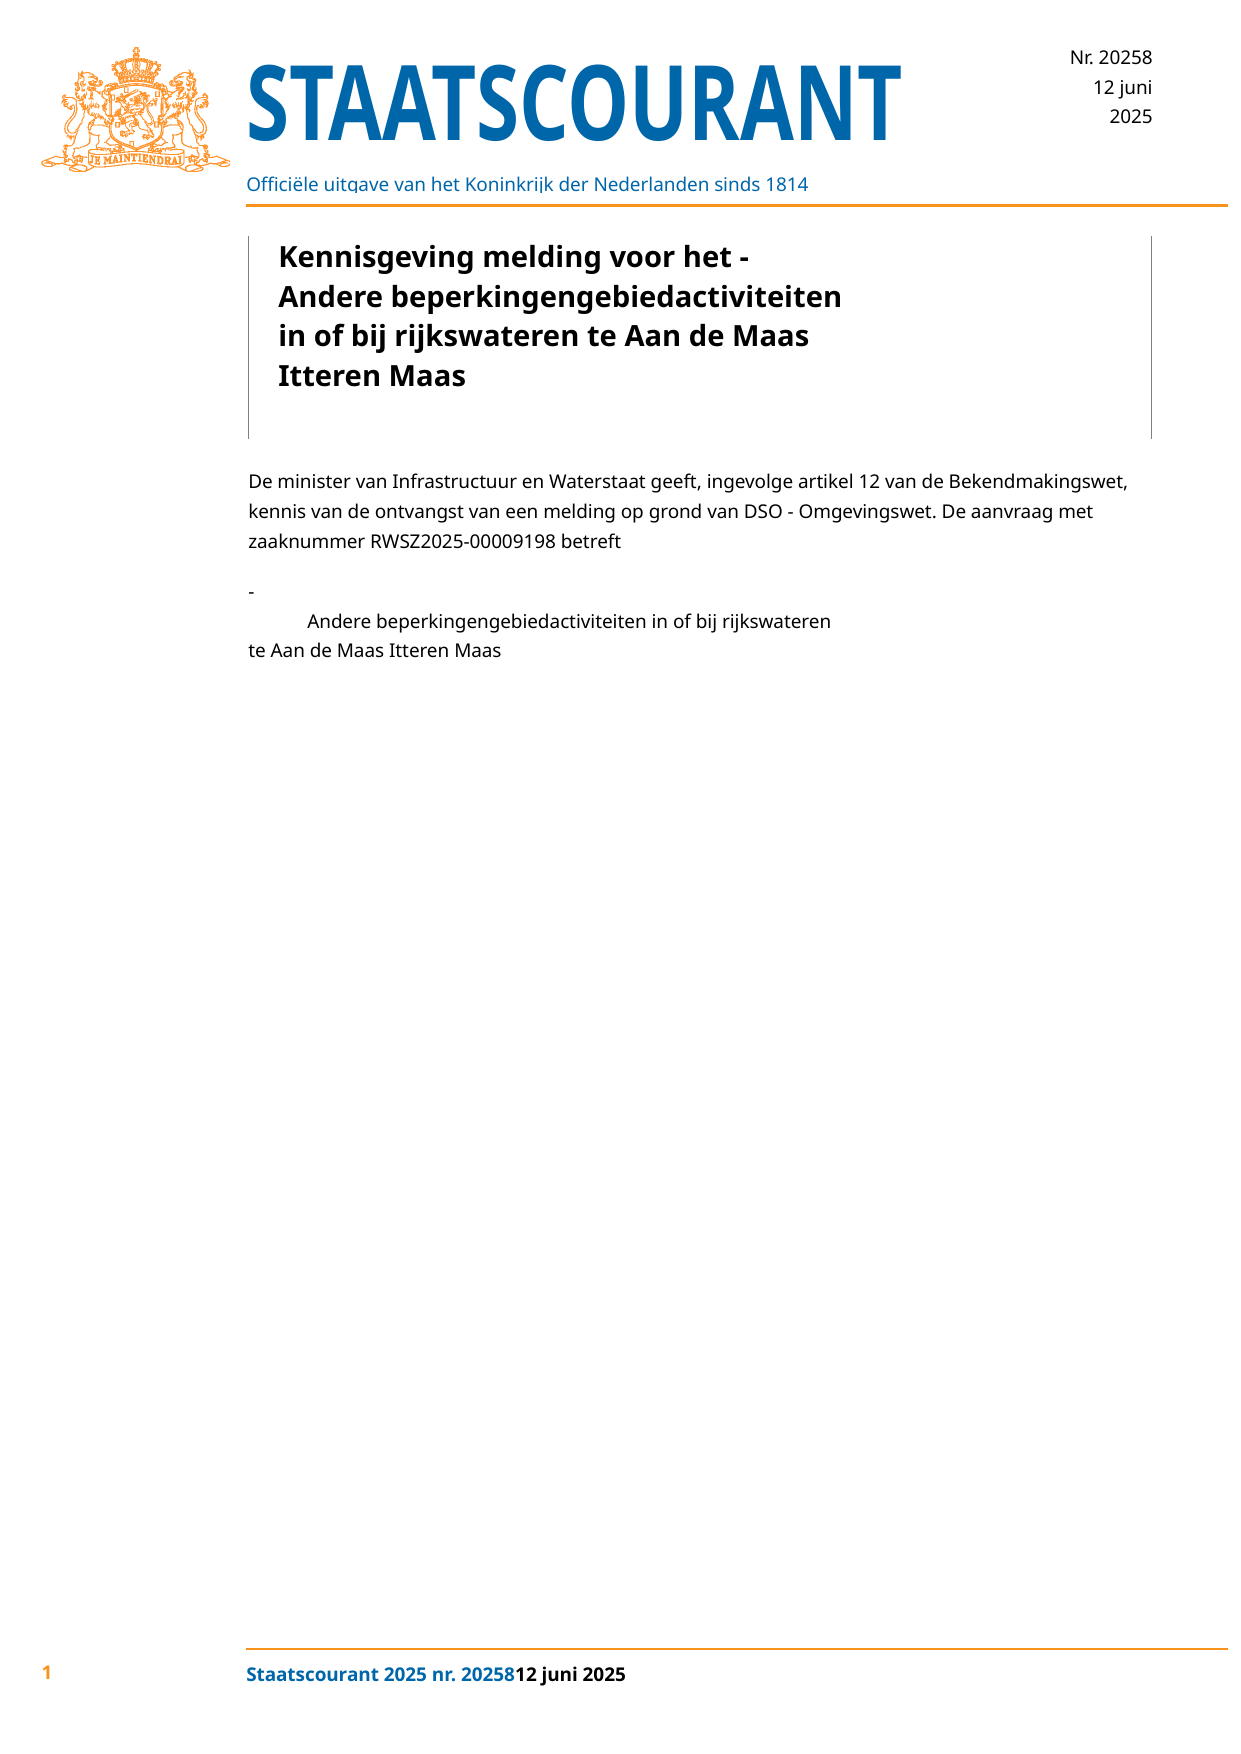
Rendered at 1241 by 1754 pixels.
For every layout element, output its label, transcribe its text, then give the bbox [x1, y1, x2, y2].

list Andere beperkingengebiedactiviteiten in of bij rijkswateren [248, 608, 1152, 633]
text De minister van Infrastructuur en Waterstaat geeft, ingevolge artikel 12 van de Bekendmakingswet, kennis van de ontvangst van een melding op grond van DSO - Omgevingswet. De aanvraag met zaaknummer RWSZ2025-00009198 betreft [248, 469, 1152, 553]
table_header [850, 236, 912, 413]
table_header [850, 414, 1151, 439]
text te Aan de Maas Itteren Maas [248, 637, 1152, 663]
table_header [1090, 236, 1151, 413]
picture [41, 47, 231, 172]
picture [912, 236, 1090, 414]
table_header Kennisgeving melding voor het -Andere beperkingengebiedactiviteiten in of bij rijkswateren te Aan de Maas Itteren Maas [249, 236, 850, 439]
